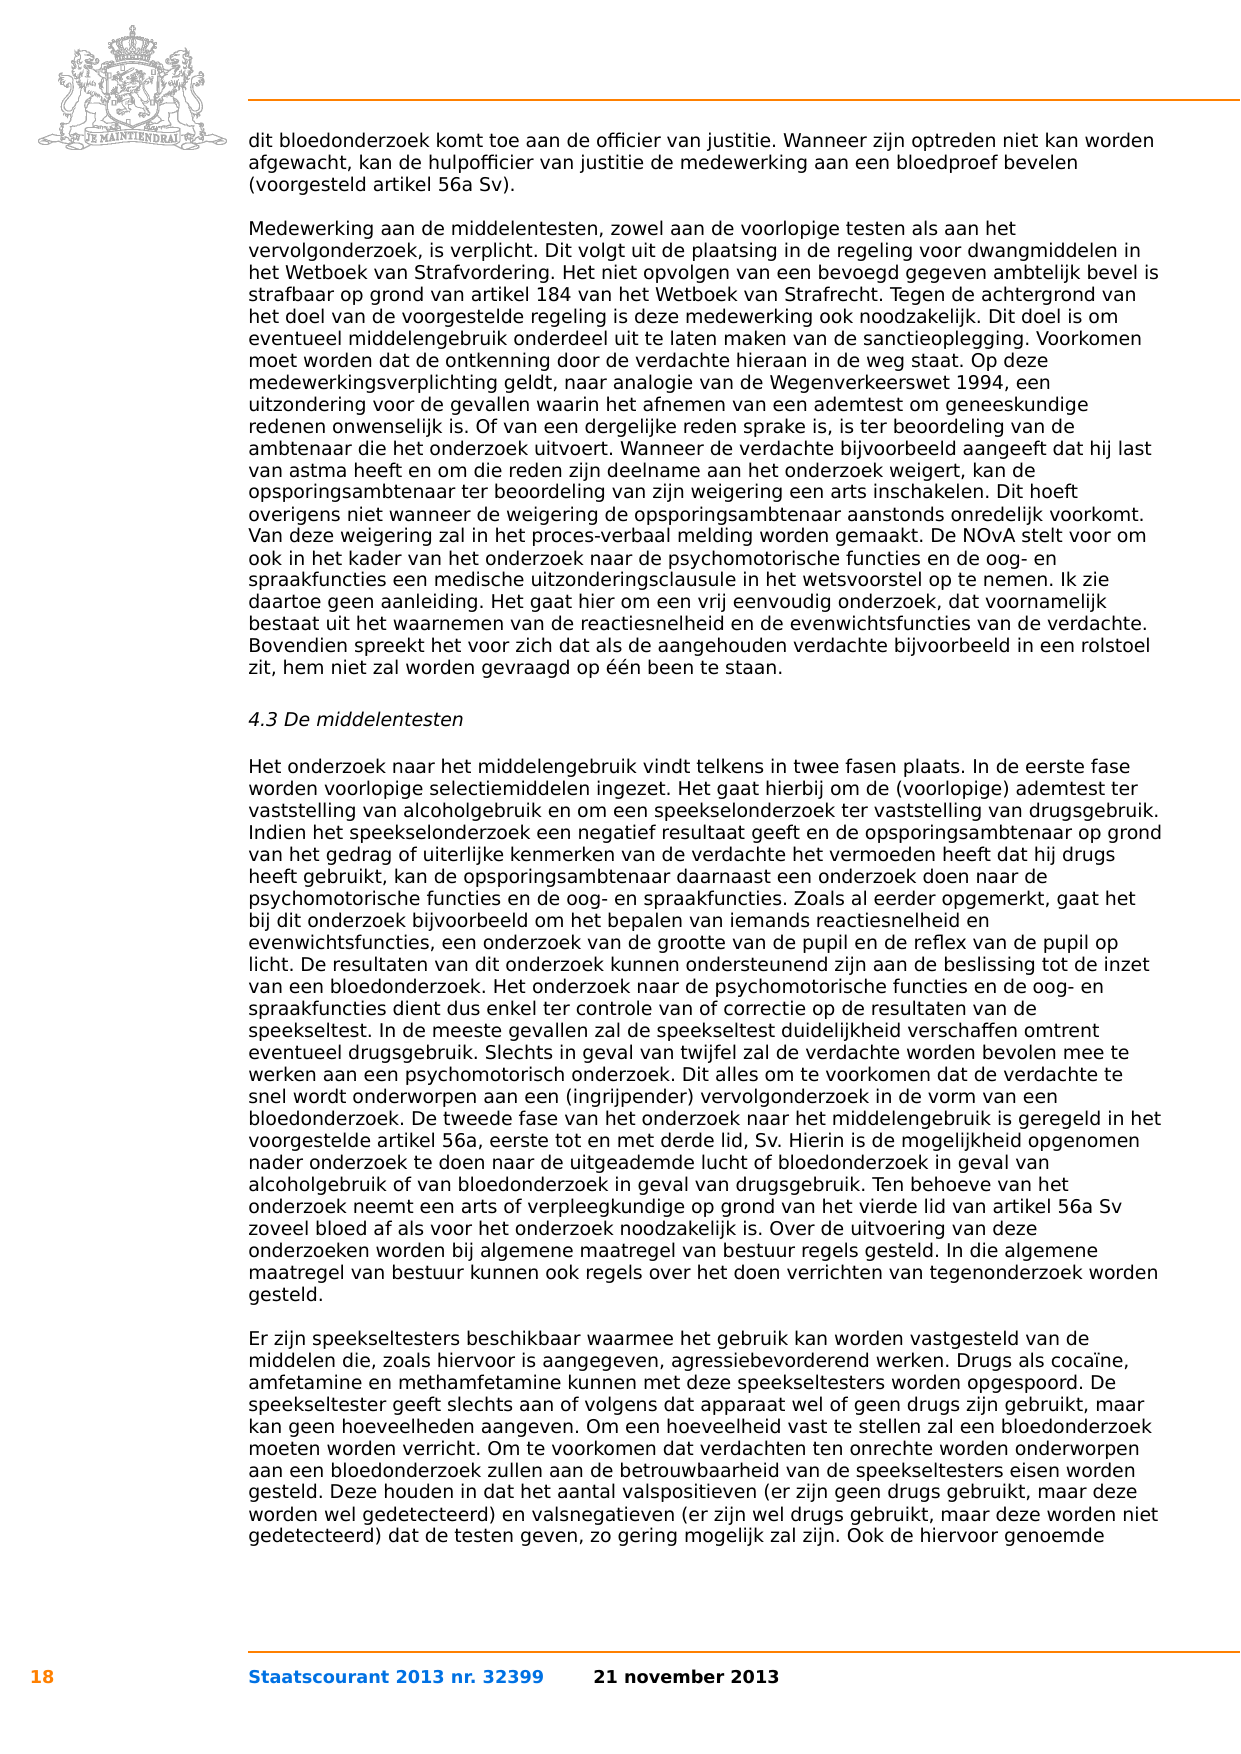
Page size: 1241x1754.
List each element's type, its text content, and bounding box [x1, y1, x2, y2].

picture [38, 25, 227, 150]
text Het onderzoek naar het middelengebruik vindt telkens in twee fasen plaats. In de eerste fase worden voorlopige selectiemiddelen ingezet. Het gaat hierbij om de (voorlopige) ademtest ter vaststelling van alcoholgebruik en om een speekselonderzoek ter vaststelling van drugsgebruik. Indien het speekselonderzoek een negatief resultaat geeft en de opsporingsambtenaar op grond van het gedrag of uiterlijke kenmerken van de verdachte het vermoeden heeft dat hij drugs heeft gebruikt, kan de opsporingsambtenaar daarnaast een onderzoek doen naar de psychomotorische functies en de oog- en spraakfuncties. Zoals al eerder opgemerkt, gaat het bij dit onderzoek bijvoorbeeld om het bepalen van iemands reactiesnelheid en evenwichtsfuncties, een onderzoek van de grootte van de pupil en de reflex van de pupil op licht. De resultaten van dit onderzoek kunnen ondersteunend zijn aan de beslissing tot de inzet van een bloedonderzoek. Het onderzoek naar de psychomotorische functies en de oog- en spraakfuncties dient dus enkel ter controle van of correctie op de resultaten van de speekseltest. In de meeste gevallen zal de speekseltest duidelijkheid verschaffen omtrent eventueel drugsgebruik. Slechts in geval van twijfel zal de verdachte worden bevolen mee te werken aan een psychomotorisch onderzoek. Dit alles om te voorkomen dat de verdachte te snel wordt onderworpen aan een (ingrijpender) vervolgonderzoek in de vorm van een bloedonderzoek. De tweede fase van het onderzoek naar het middelengebruik is geregeld in het voorgestelde artikel 56a, eerste tot en met derde lid, Sv. Hierin is de mogelijkheid opgenomen nader onderzoek te doen naar de uitgeademde lucht of bloedonderzoek in geval van alcoholgebruik of van bloedonderzoek in geval van drugsgebruik. Ten behoeve van het onderzoek neemt een arts of verpleegkundige op grond van het vierde lid van artikel 56a Sv zoveel bloed af als voor het onderzoek noodzakelijk is. Over de uitvoering van deze onderzoeken worden bij algemene maatregel van bestuur regels gesteld. In die algemene maatregel van bestuur kunnen ook regels over het doen verrichten van tegenonderzoek worden gesteld. [248, 756, 1163, 1306]
subtitle 4.3 De middelentesten [248, 709, 1163, 731]
text Medewerking aan de middelentesten, zowel aan de voorlopige testen als aan het vervolgonderzoek, is verplicht. Dit volgt uit de plaatsing in de regeling voor dwangmiddelen in het Wetboek van Strafvordering. Het niet opvolgen van een bevoegd gegeven ambtelijk bevel is strafbaar op grond van artikel 184 van het Wetboek van Strafrecht. Tegen de achtergrond van het doel van de voorgestelde regeling is deze medewerking ook noodzakelijk. Dit doel is om eventueel middelengebruik onderdeel uit te laten maken van de sanctieoplegging. Voorkomen moet worden dat de ontkenning door de verdachte hieraan in de weg staat. Op deze medewerkingsverplichting geldt, naar analogie van de Wegenverkeerswet 1994, een uitzondering voor de gevallen waarin het afnemen van een ademtest om geneeskundige redenen onwenselijk is. Of van een dergelijke reden sprake is, is ter beoordeling van de ambtenaar die het onderzoek uitvoert. Wanneer de verdachte bijvoorbeeld aangeeft dat hij last van astma heeft en om die reden zijn deelname aan het onderzoek weigert, kan de opsporingsambtenaar ter beoordeling van zijn weigering een arts inschakelen. Dit hoeft overigens niet wanneer de weigering de opsporingsambtenaar aanstonds onredelijk voorkomt. Van deze weigering zal in het proces-verbaal melding worden gemaakt. De NOvA stelt voor om ook in het kader van het onderzoek naar de psychomotorische functies en de oog- en spraakfuncties een medische uitzonderingsclausule in het wetsvoorstel op te nemen. Ik zie daartoe geen aanleiding. Het gaat hier om een vrij eenvoudig onderzoek, dat voornamelijk bestaat uit het waarnemen van de reactiesnelheid en de evenwichtsfuncties van de verdachte. Bovendien spreekt het voor zich dat als de aangehouden verdachte bijvoorbeeld in een rolstoel zit, hem niet zal worden gevraagd op één been te staan. [248, 218, 1163, 679]
text dit bloedonderzoek komt toe aan de officier van justitie. Wanneer zijn optreden niet kan worden afgewacht, kan de hulpofficier van justitie de medewerking aan een bloedproef bevelen (voorgesteld artikel 56a Sv). [248, 130, 1163, 196]
text Er zijn speekseltesters beschikbaar waarmee het gebruik kan worden vastgesteld van de middelen die, zoals hiervoor is aangegeven, agressiebevorderend werken. Drugs als cocaïne, amfetamine en methamfetamine kunnen met deze speekseltesters worden opgespoord. De speekseltester geeft slechts aan of volgens dat apparaat wel of geen drugs zijn gebruikt, maar kan geen hoeveelheden aangeven. Om een hoeveelheid vast te stellen zal een bloedonderzoek moeten worden verricht. Om te voorkomen dat verdachten ten onrechte worden onderworpen aan een bloedonderzoek zullen aan de betrouwbaarheid van de speekseltesters eisen worden gesteld. Deze houden in dat het aantal valspositieven (er zijn geen drugs gebruikt, maar deze worden wel gedetecteerd) en valsnegatieven (er zijn wel drugs gebruikt, maar deze worden niet gedetecteerd) dat de testen geven, zo gering mogelijk zal zijn. Ook de hiervoor genoemde [248, 1328, 1163, 1547]
